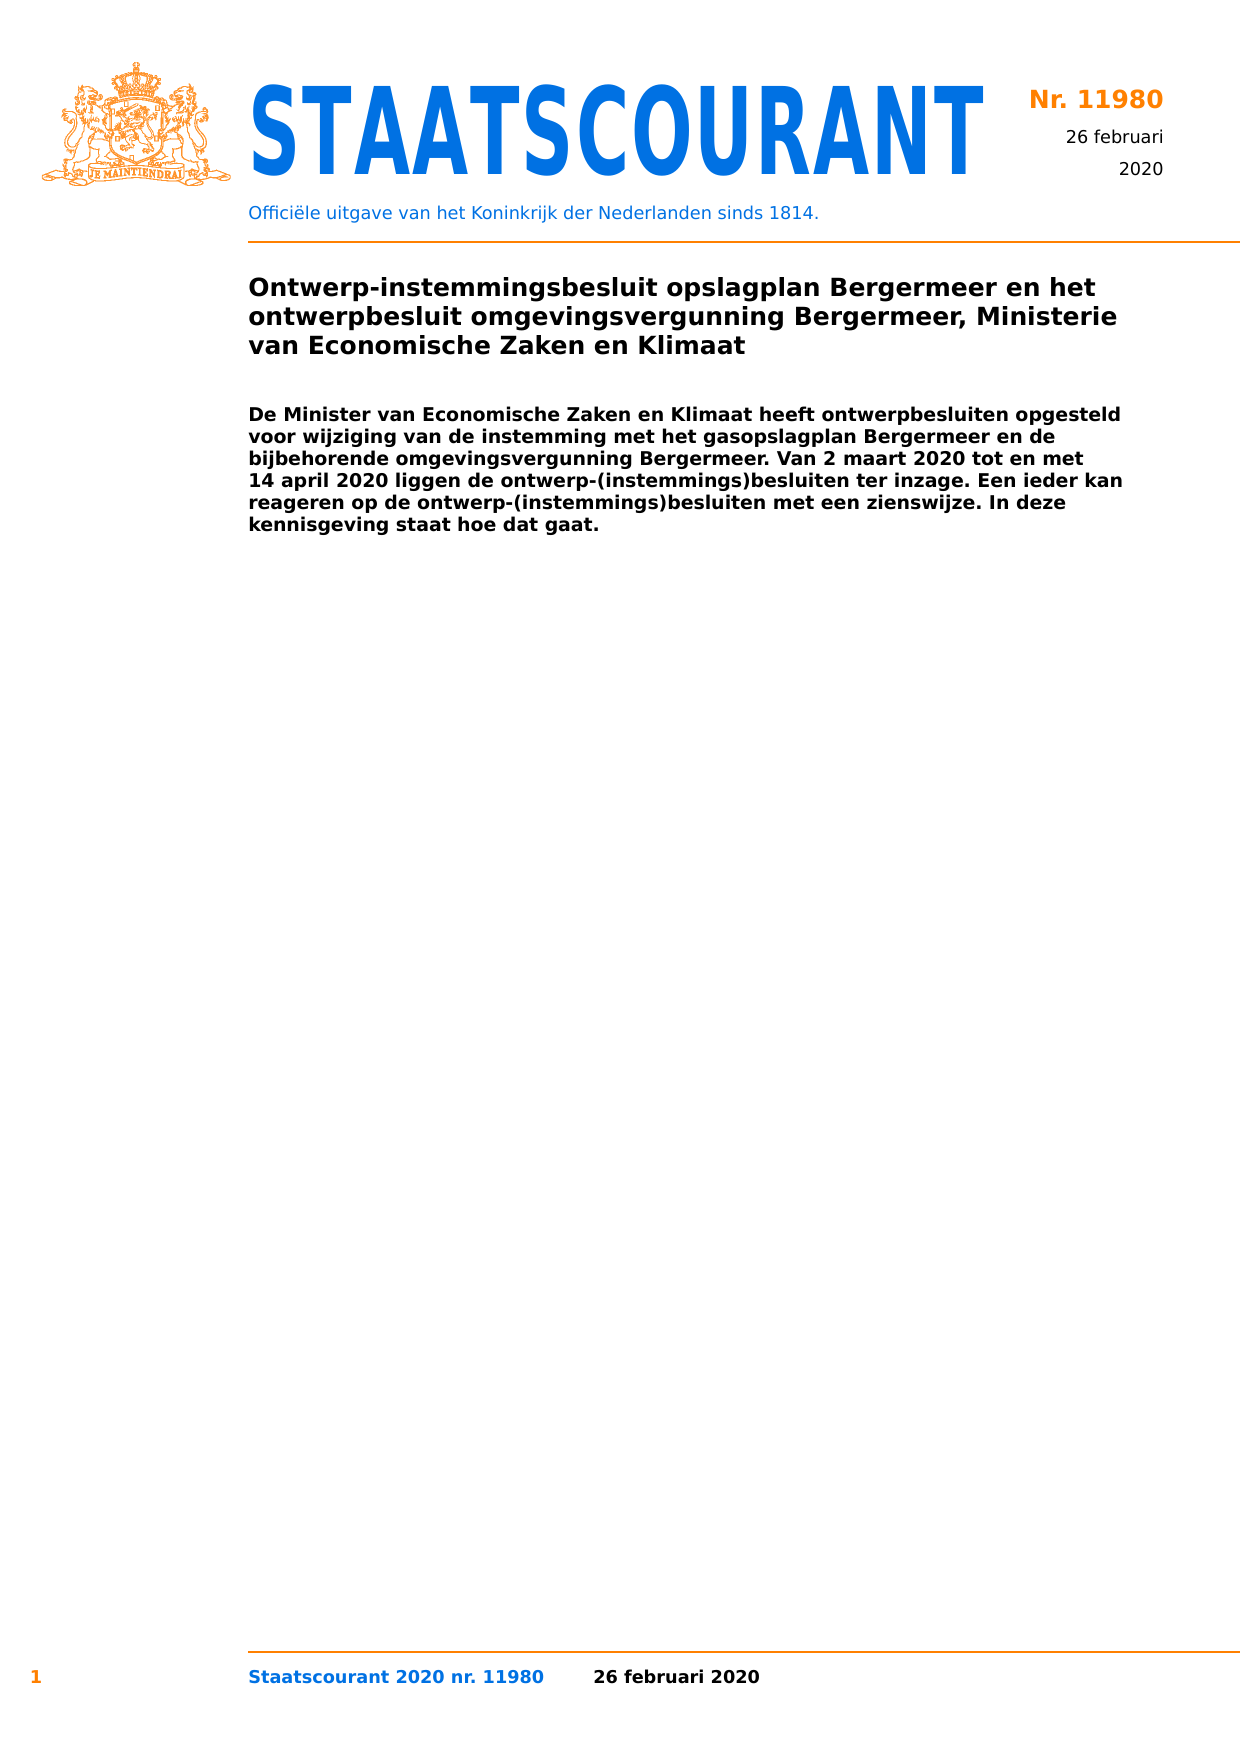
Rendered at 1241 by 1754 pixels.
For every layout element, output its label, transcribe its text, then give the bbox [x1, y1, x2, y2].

picture [41, 62, 231, 186]
table_header Nr. 11980 [998, 62, 1240, 121]
table_cell Officiële uitgave van het Koninkrijk der Nederlanden sinds 1814. [248, 203, 1240, 241]
table_cell 26 februari [998, 121, 1240, 153]
table_cell 2020 [998, 153, 1240, 203]
table_header STAATSCOURANT [248, 62, 998, 203]
table_header [25, 62, 248, 241]
text De Minister van Economische Zaken en Klimaat heeft ontwerpbesluiten opgesteld voor wijziging van de instemming met het gasopslagplan Bergermeer en de bijbehorende omgevingsvergunning Bergermeer. Van 2 maart 2020 tot en met 14 april 2020 liggen de ontwerp-(instemmings)besluiten ter inzage. Een ieder kan reageren op de ontwerp-(instemmings)besluiten met een zienswijze. In deze kennisgeving staat hoe dat gaat. [248, 404, 1163, 536]
subtitle Ontwerp-instemmingsbesluit opslagplan Bergermeer en het ontwerpbesluit omgevingsvergunning Bergermeer, Ministerie van Economische Zaken en Klimaat [248, 273, 1163, 361]
